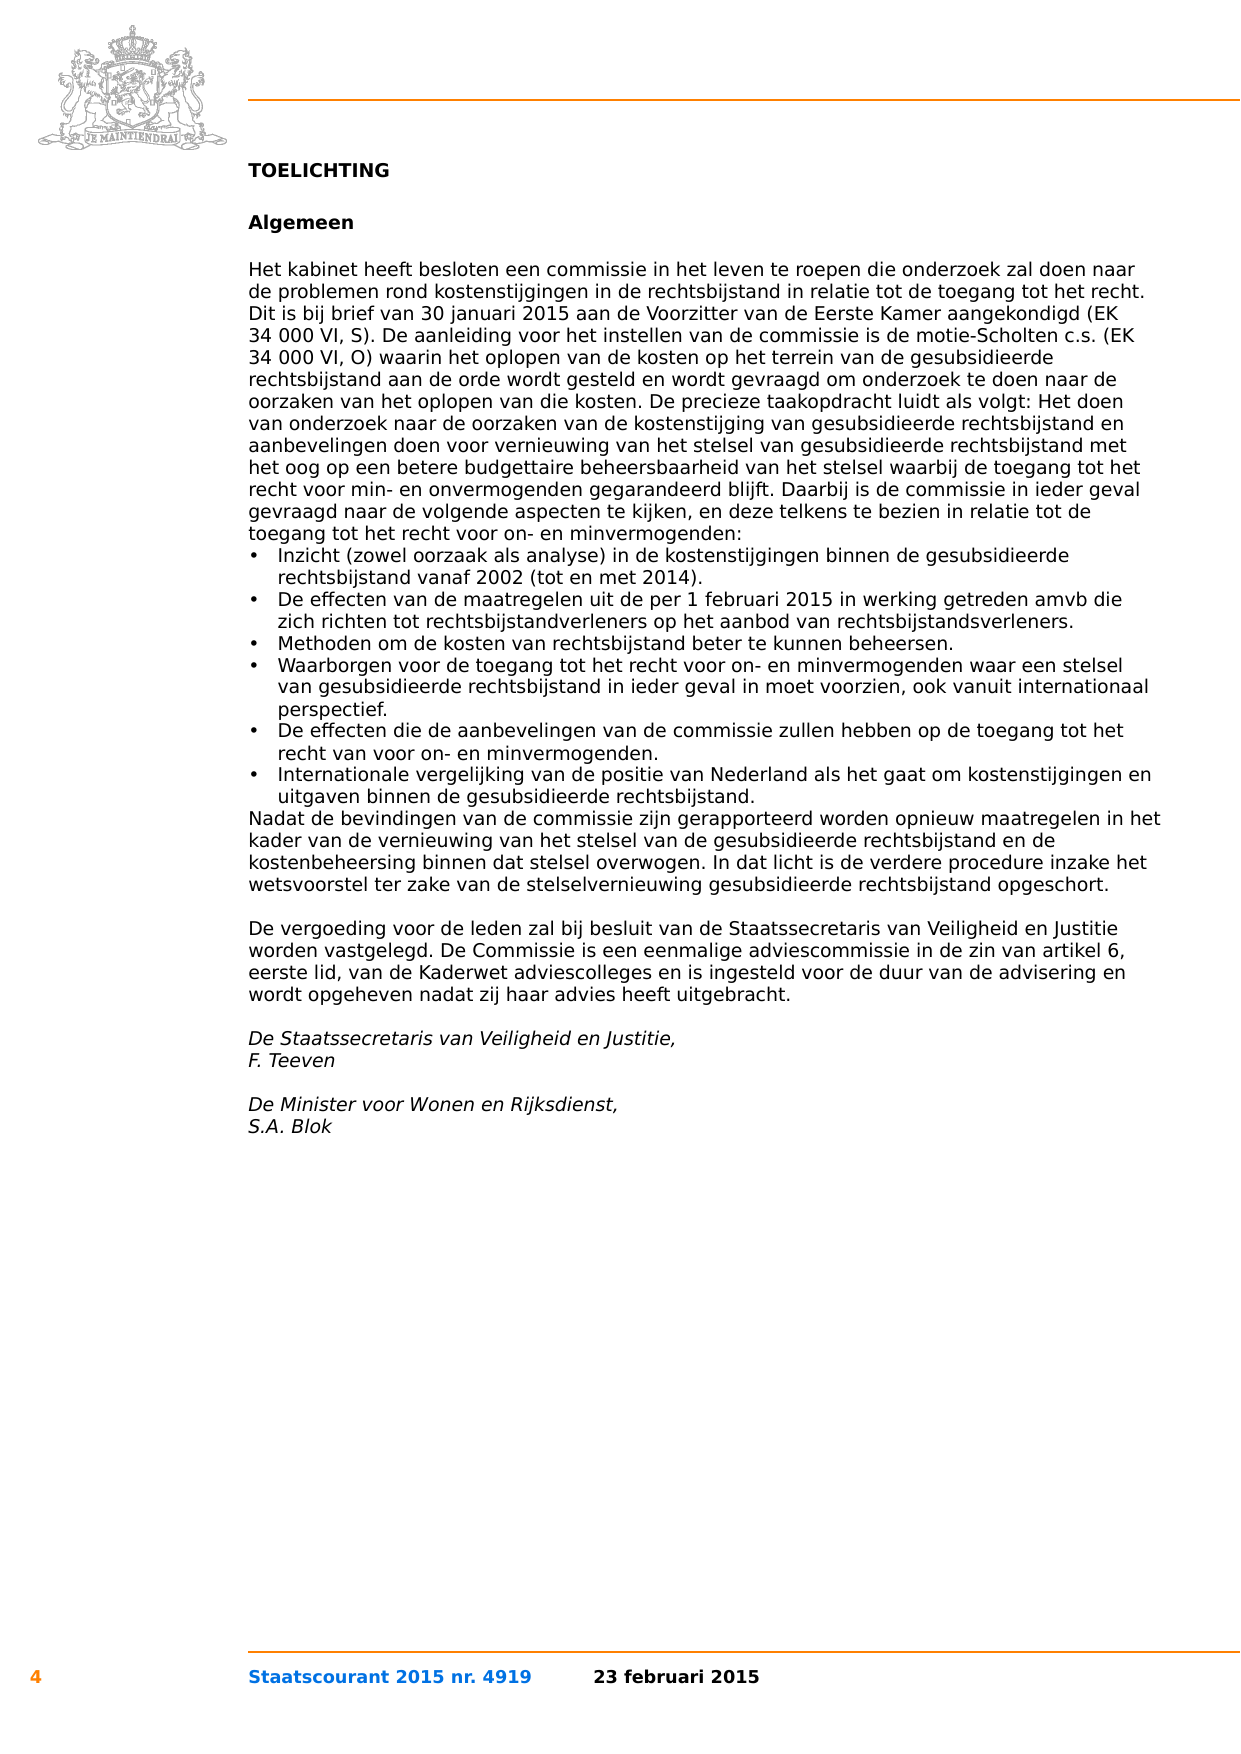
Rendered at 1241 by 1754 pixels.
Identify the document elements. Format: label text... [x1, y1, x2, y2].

text Nadat de bevindingen van de commissie zijn gerapporteerd worden opnieuw maatregelen in het kader van de vernieuwing van het stelsel van de gesubsidieerde rechtsbijstand en de kostenbeheersing binnen dat stelsel overwogen. In dat licht is de verdere procedure inzake het wetsvoorstel ter zake van de stelselvernieuwing gesubsidieerde rechtsbijstand opgeschort. [248, 808, 1163, 896]
text • Waarborgen voor de toegang tot het recht voor on- en minvermogenden waar een stelsel van gesubsidieerde rechtsbijstand in ieder geval in moet voorzien, ook vanuit internationaal perspectief. [248, 654, 1163, 720]
picture [38, 25, 227, 150]
text De vergoeding voor de leden zal bij besluit van de Staatssecretaris van Veiligheid en Justitie worden vastgelegd. De Commissie is een eenmalige adviescommissie in de zin van artikel 6, eerste lid, van de Kaderwet adviescolleges en is ingesteld voor de duur van de advisering en wordt opgeheven nadat zij haar advies heeft uitgebracht. [248, 918, 1163, 1006]
text De Minister voor Wonen en Rijksdienst, S.A. Blok [248, 1094, 1163, 1138]
text • De effecten die de aanbevelingen van de commissie zullen hebben op de toegang tot het recht van voor on- en minvermogenden. [248, 720, 1163, 764]
text • Methoden om de kosten van rechtsbijstand beter te kunnen beheersen. [248, 632, 1163, 654]
text Het kabinet heeft besloten een commissie in het leven te roepen die onderzoek zal doen naar de problemen rond kostenstijgingen in de rechtsbijstand in relatie tot de toegang tot het recht. Dit is bij brief van 30 januari 2015 aan de Voorzitter van de Eerste Kamer aangekondigd (EK 34 000 VI, S). De aanleiding voor het instellen van de commissie is de motie-Scholten c.s. (EK 34 000 VI, O) waarin het oplopen van de kosten op het terrein van de gesubsidieerde rechtsbijstand aan de orde wordt gesteld en wordt gevraagd om onderzoek te doen naar de oorzaken van het oplopen van die kosten. De precieze taakopdracht luidt als volgt: Het doen van onderzoek naar de oorzaken van de kostenstijging van gesubsidieerde rechtsbijstand en aanbevelingen doen voor vernieuwing van het stelsel van gesubsidieerde rechtsbijstand met het oog op een betere budgettaire beheersbaarheid van het stelsel waarbij de toegang tot het recht voor min- en onvermogenden gegarandeerd blijft. Daarbij is de commissie in ieder geval gevraagd naar de volgende aspecten te kijken, en deze telkens te bezien in relatie tot de toegang tot het recht voor on- en minvermogenden: [248, 259, 1163, 544]
text • Internationale vergelijking van de positie van Nederland als het gaat om kostenstijgingen en uitgaven binnen de gesubsidieerde rechtsbijstand. [248, 764, 1163, 808]
subtitle Algemeen [248, 212, 1163, 234]
text • De effecten van de maatregelen uit de per 1 februari 2015 in werking getreden amvb die zich richten tot rechtsbijstandverleners op het aanbod van rechtsbijstandsverleners. [248, 588, 1163, 632]
text • Inzicht (zowel oorzaak als analyse) in de kostenstijgingen binnen de gesubsidieerde rechtsbijstand vanaf 2002 (tot en met 2014). [248, 544, 1163, 588]
text De Staatssecretaris van Veiligheid en Justitie, F. Teeven [248, 1028, 1163, 1072]
subtitle TOELICHTING [248, 160, 1163, 182]
